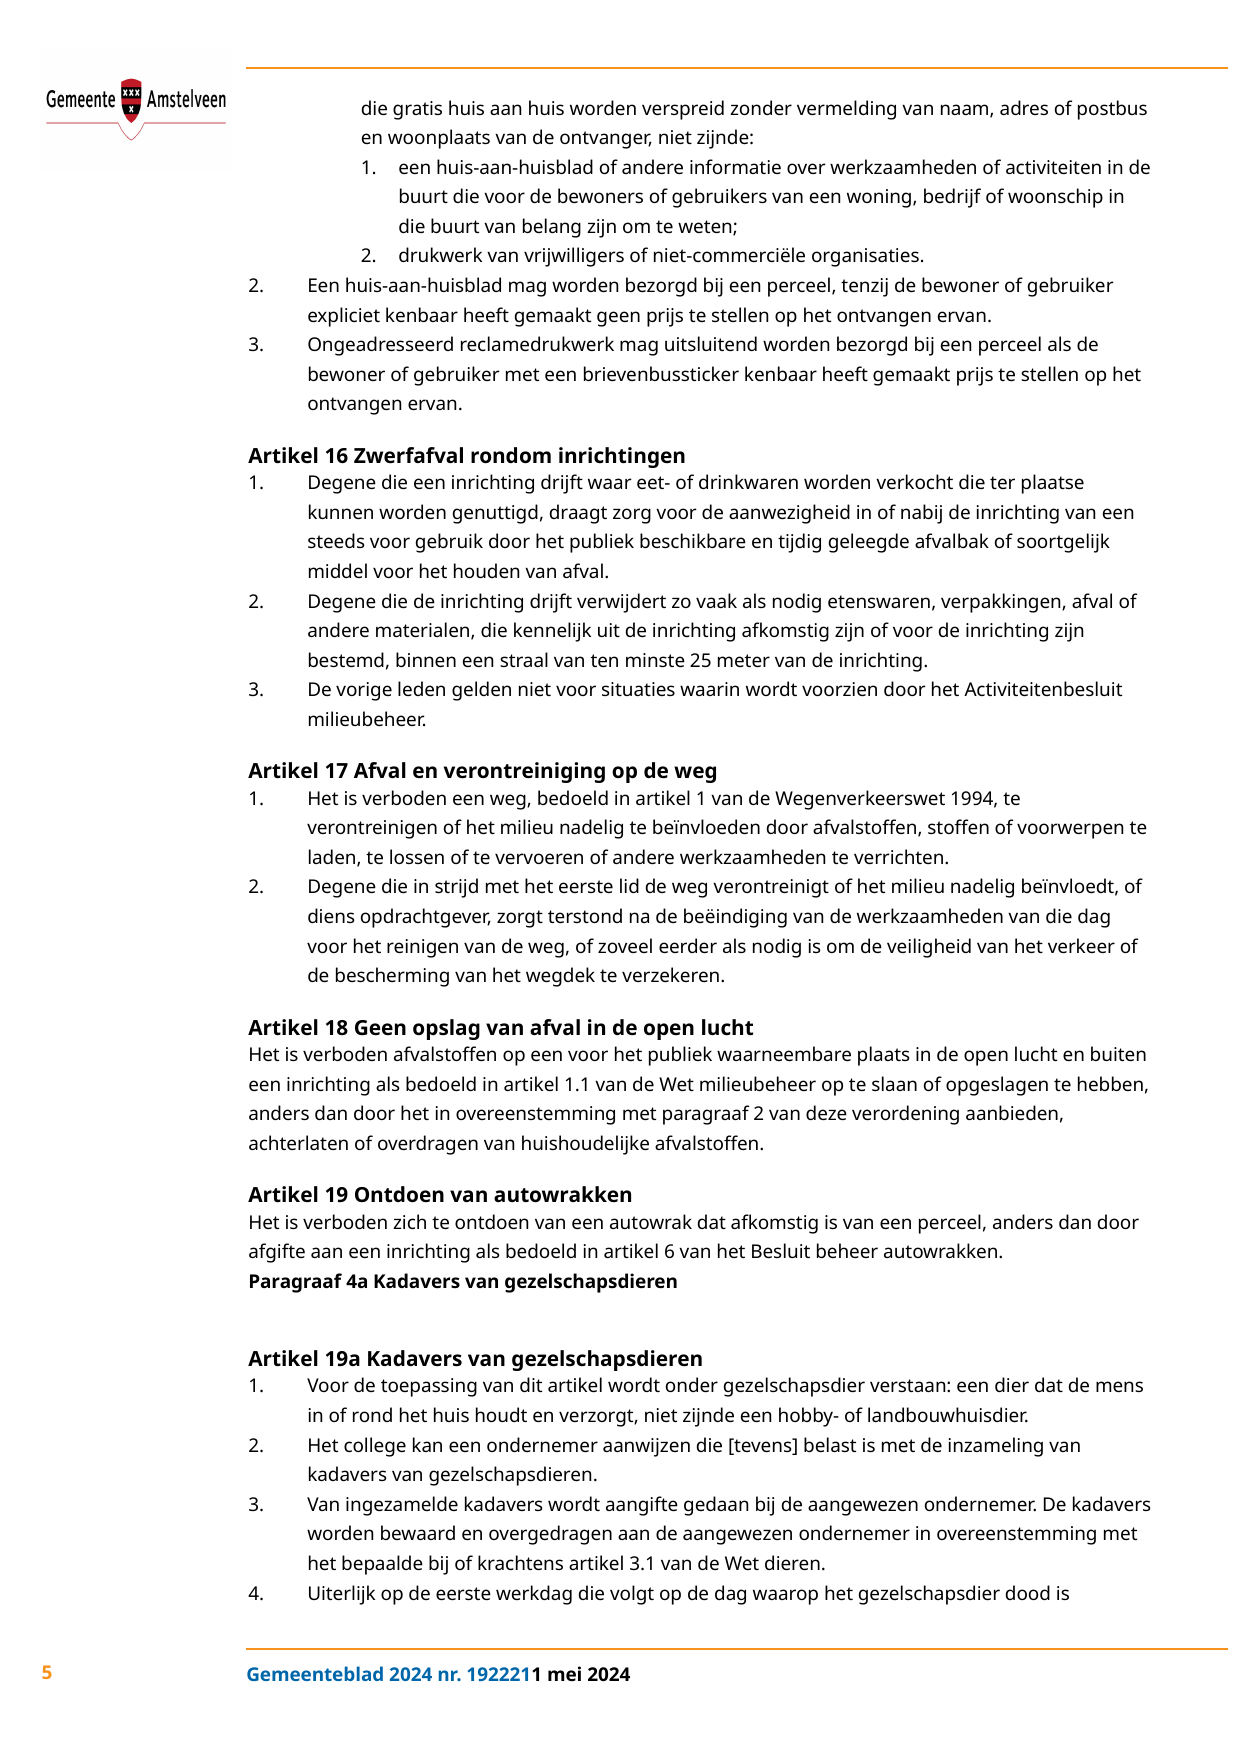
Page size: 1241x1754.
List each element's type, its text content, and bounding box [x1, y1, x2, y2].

list Het is verboden een weg, bedoeld in artikel 1 van de Wegenverkeerswet 1994, te verontreinigen of het milieu nadelig te beïnvloeden door afvalstoffen, stoffen of voorwerpen te laden, te lossen of te vervoeren of andere werkzaamheden te verrichten. [248, 785, 1152, 870]
list een huis-aan-huisblad of andere informatie over werkzaamheden of activiteiten in de buurt die voor de bewoners of gebruikers van een woning, bedrijf of woonschip in die buurt van belang zijn om te weten; [361, 154, 1152, 239]
text Het is verboden afvalstoffen op een voor het publiek waarneembare plaats in de open lucht en buiten een inrichting als bedoeld in artikel 1.1 van de Wet milieubeheer op te slaan of opgeslagen te hebben, anders dan door het in overeenstemming met paragraaf 2 van deze verordening aanbieden, achterlaten of overdragen van huishoudelijke afvalstoffen. [248, 1041, 1152, 1156]
text Het is verboden zich te ontdoen van een autowrak dat afkomstig is van een perceel, anders dan door afgifte aan een inrichting als bedoeld in artikel 6 van het Besluit beheer autowrakken. [248, 1209, 1152, 1264]
list De vorige leden gelden niet voor situaties waarin wordt voorzien door het Activiteitenbesluit milieubeheer. [248, 677, 1152, 732]
text Artikel 16 Zwerfafval rondom inrichtingen [248, 441, 1152, 469]
text Artikel 19a Kadavers van gezelschapsdieren [248, 1344, 1152, 1373]
list Degene die een inrichting drijft waar eet- of drinkwaren worden verkocht die ter plaatse kunnen worden genuttigd, draagt zorg voor de aanwezigheid in of nabij de inrichting van een steeds voor gebruik door het publiek beschikbare en tijdig geleegde afvalbak of soortgelijk middel voor het houden van afval. [248, 469, 1152, 584]
text Artikel 18 Geen opslag van afval in de open lucht [248, 1013, 1152, 1041]
list Voor de toepassing van dit artikel wordt onder gezelschapsdier verstaan: een dier dat de mens in of rond het huis houdt en verzorgt, niet zijnde een hobby- of landbouwhuisdier. [248, 1373, 1152, 1428]
list drukwerk van vrijwilligers of niet-commerciële organisaties. [361, 243, 1152, 268]
list Van ingezamelde kadavers wordt aangifte gedaan bij de aangewezen ondernemer. De kadavers worden bewaard en overgedragen aan de aangewezen ondernemer in overeenstemming met het bepaalde bij of krachtens artikel 3.1 van de Wet dieren. [248, 1491, 1152, 1576]
list Het college kan een ondernemer aanwijzen die [tevens] belast is met de inzameling van kadavers van gezelschapsdieren. [248, 1432, 1152, 1487]
list Uiterlijk op de eerste werkdag die volgt op de dag waarop het gezelschapsdier dood is [248, 1580, 1152, 1606]
list die gratis huis aan huis worden verspreid zonder vermelding van naam, adres of postbus en woonplaats van de ontvanger, niet zijnde: [323, 95, 1152, 150]
text Paragraaf 4a Kadavers van gezelschapsdieren [248, 1268, 1152, 1294]
list Degene die in strijd met het eerste lid de weg verontreinigt of het milieu nadelig beïnvloedt, of diens opdrachtgever, zorgt terstond na de beëindiging van de werkzaamheden van die dag voor het reinigen van de weg, of zoveel eerder als nodig is om de veiligheid van het verkeer of de bescherming van het wegdek te verzekeren. [248, 874, 1152, 988]
list Een huis-aan-huisblad mag worden bezorgd bij een perceel, tenzij de bewoner of gebruiker expliciet kenbaar heeft gemaakt geen prijs te stellen op het ontvangen ervan. [248, 272, 1152, 328]
text Artikel 17 Afval en verontreiniging op de weg [248, 757, 1152, 785]
text Artikel 19 Ontdoen van autowrakken [248, 1181, 1152, 1209]
picture [41, 47, 231, 172]
list Ongeadresseerd reclamedrukwerk mag uitsluitend worden bezorgd bij een perceel als de bewoner of gebruiker met een brievenbussticker kenbaar heeft gemaakt prijs te stellen op het ontvangen ervan. [248, 331, 1152, 416]
list Degene die de inrichting drijft verwijdert zo vaak als nodig etenswaren, verpakkingen, afval of andere materialen, die kennelijk uit de inrichting afkomstig zijn of voor de inrichting zijn bestemd, binnen een straal van ten minste 25 meter van de inrichting. [248, 588, 1152, 673]
